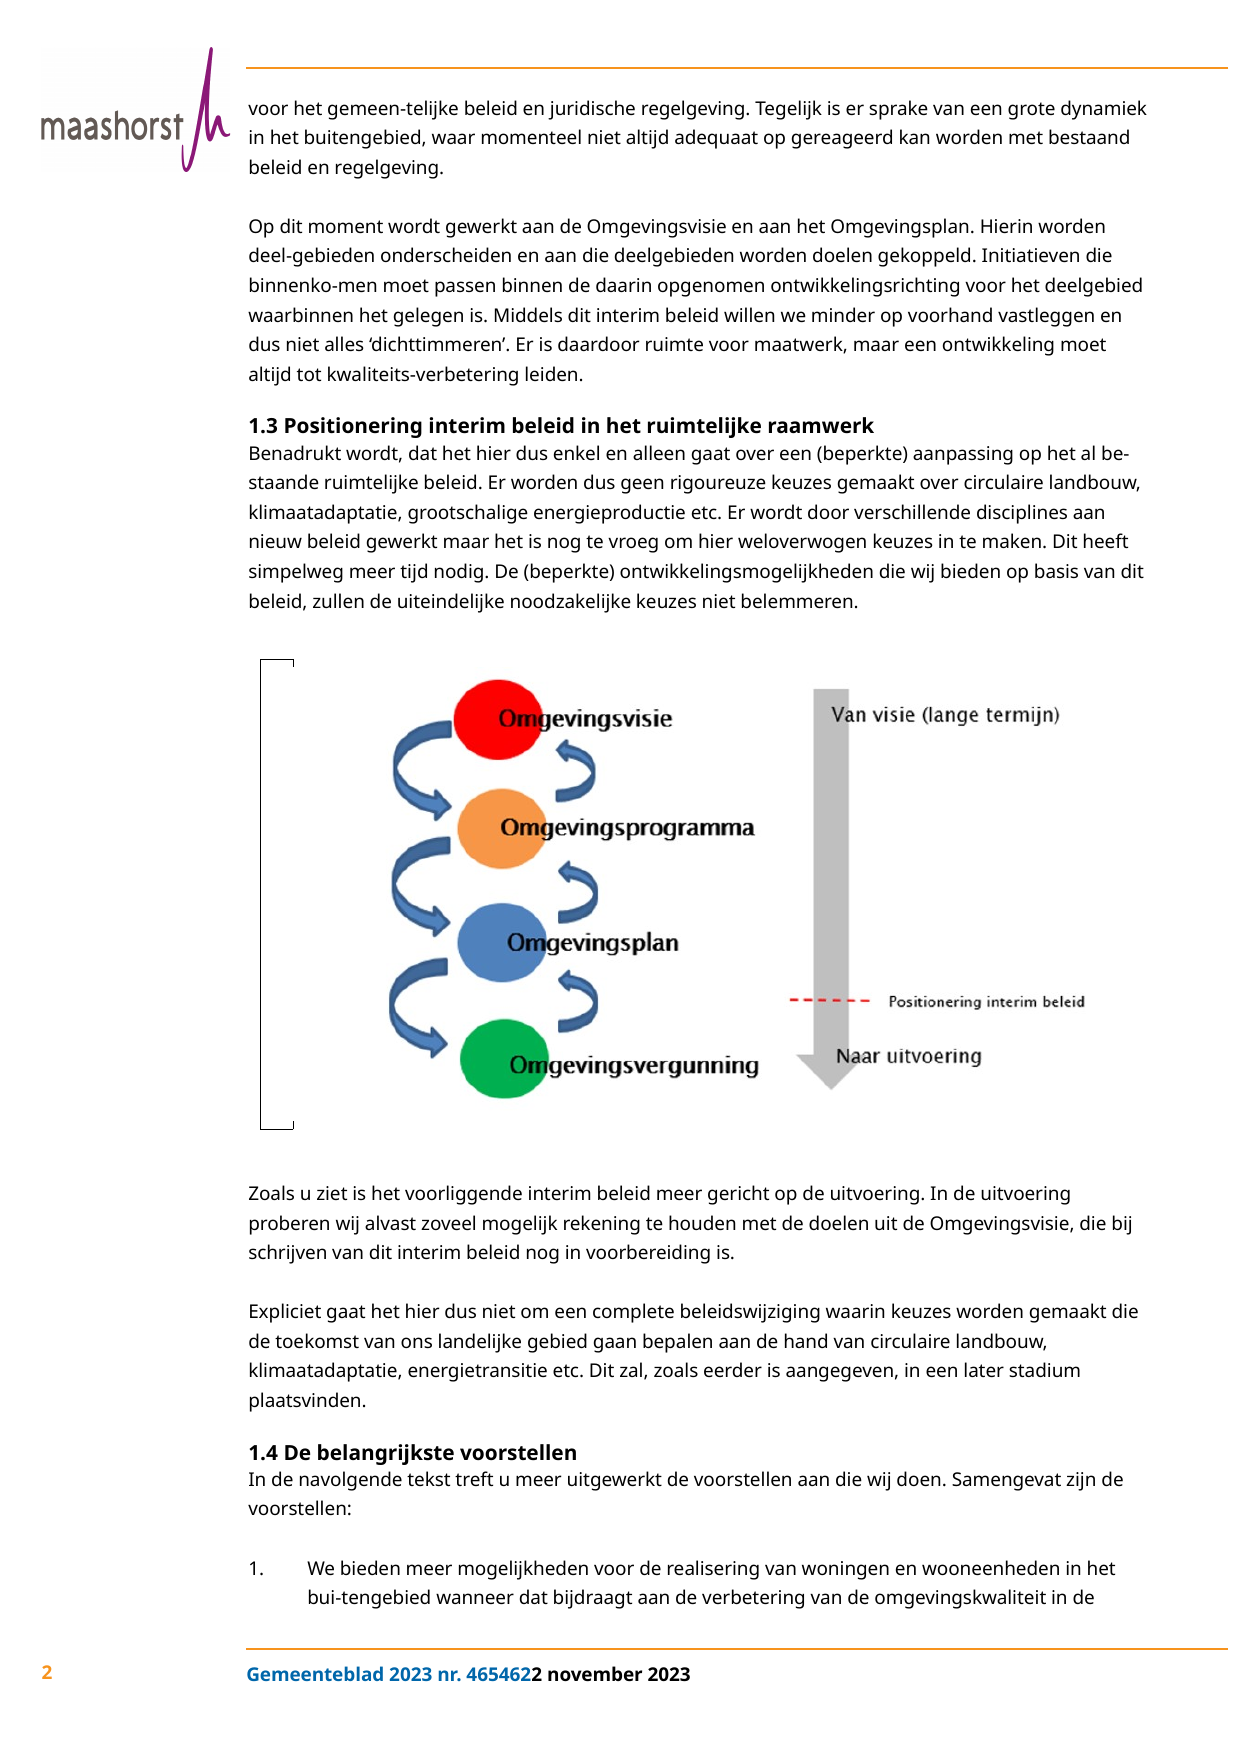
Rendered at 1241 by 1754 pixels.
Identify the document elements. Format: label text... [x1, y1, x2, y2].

text 1.3 Positionering interim beleid in het ruimtelijke raamwerk [248, 411, 1152, 440]
text Expliciet gaat het hier dus niet om een complete beleidswijziging waarin keuzes worden gemaakt die de toekomst van ons landelijke gebied gaan bepalen aan de hand van circulaire landbouw, klimaatadaptatie, energietransitie etc. Dit zal, zoals eerder is aangegeven, in een later stadium plaatsvinden. [248, 1298, 1152, 1413]
text Op dit moment wordt gewerkt aan de Omgevingsvisie en aan het Omgevingsplan. Hierin worden deel-gebieden onderscheiden en aan die deelgebieden worden doelen gekoppeld. Initiatieven die binnenko-men moet passen binnen de daarin opgenomen ontwikkelingsrichting voor het deelgebied waarbinnen het gelegen is. Middels dit interim beleid willen we minder op voorhand vastleggen en dus niet alles ‘dichttimmeren’. Er is daardoor ruimte voor maatwerk, maar een ontwikkeling moet altijd tot kwaliteits-verbetering leiden. [248, 213, 1152, 387]
picture [268, 667, 1173, 1121]
text In de navolgende tekst treft u meer uitgewerkt de voorstellen aan die wij doen. Samengevat zijn de voorstellen: [248, 1466, 1152, 1521]
text 1.4 De belangrijkste voorstellen [248, 1438, 1152, 1466]
text voor het gemeen-telijke beleid en juridische regelgeving. Tegelijk is er sprake van een grote dynamiek in het buitengebied, waar momenteel niet altijd adequaat op gereageerd kan worden met bestaand beleid en regelgeving. [248, 95, 1152, 180]
list We bieden meer mogelijkheden voor de realisering van woningen en wooneenheden in het bui-tengebied wanneer dat bijdraagt aan de verbetering van de omgevingskwaliteit in de [248, 1555, 1152, 1610]
picture [41, 47, 231, 172]
text Benadrukt wordt, dat het hier dus enkel en alleen gaat over een (beperkte) aanpassing op het al be-staande ruimtelijke beleid. Er worden dus geen rigoureuze keuzes gemaakt over circulaire landbouw, klimaatadaptatie, grootschalige energieproductie etc. Er wordt door verschillende disciplines aan nieuw beleid gewerkt maar het is nog te vroeg om hier weloverwogen keuzes in te maken. Dit heeft simpelweg meer tijd nodig. De (beperkte) ontwikkelingsmogelijkheden die wij bieden op basis van dit beleid, zullen de uiteindelijke noodzakelijke keuzes niet belemmeren. [248, 440, 1152, 613]
text Zoals u ziet is het voorliggende interim beleid meer gericht op de uitvoering. In de uitvoering proberen wij alvast zoveel mogelijk rekening te houden met de doelen uit de Omgevingsvisie, die bij schrijven van dit interim beleid nog in voorbereiding is. [248, 1180, 1152, 1265]
